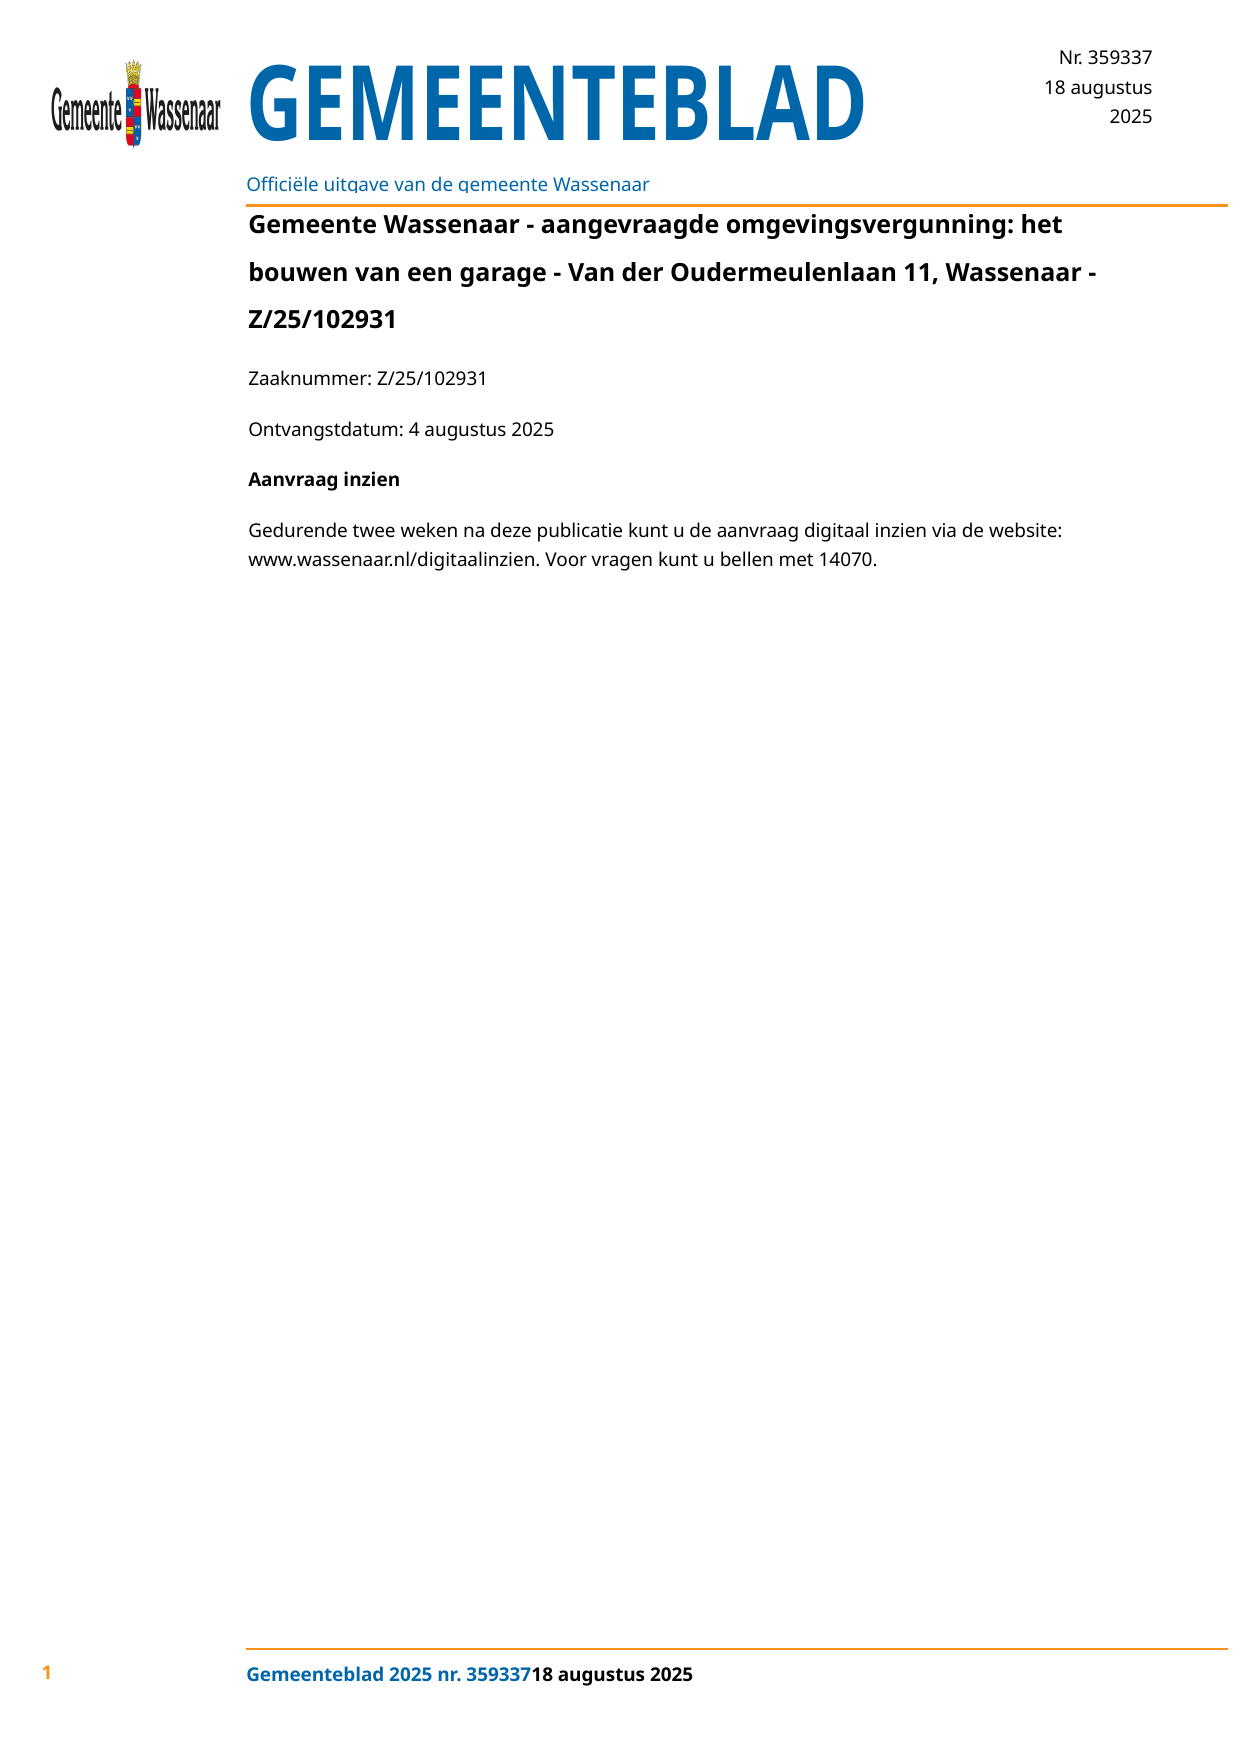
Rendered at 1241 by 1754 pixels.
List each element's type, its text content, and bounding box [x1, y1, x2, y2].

text Ontvangstdatum: 4 augustus 2025 [248, 416, 1152, 442]
text Aanvraag inzien [248, 466, 1152, 492]
text Gedurende twee weken na deze publicatie kunt u de aanvraag digitaal inzien via de website: www.wassenaar.nl/digitaalinzien. Voor vragen kunt u bellen met 14070. [248, 517, 1152, 572]
text Gemeente Wassenaar - aangevraagde omgevingsvergunning: het bouwen van een garage - Van der Oudermeulenlaan 11, Wassenaar - Z/25/102931 [248, 207, 1152, 336]
picture [41, 47, 231, 172]
text Zaaknummer: Z/25/102931 [248, 366, 1152, 391]
